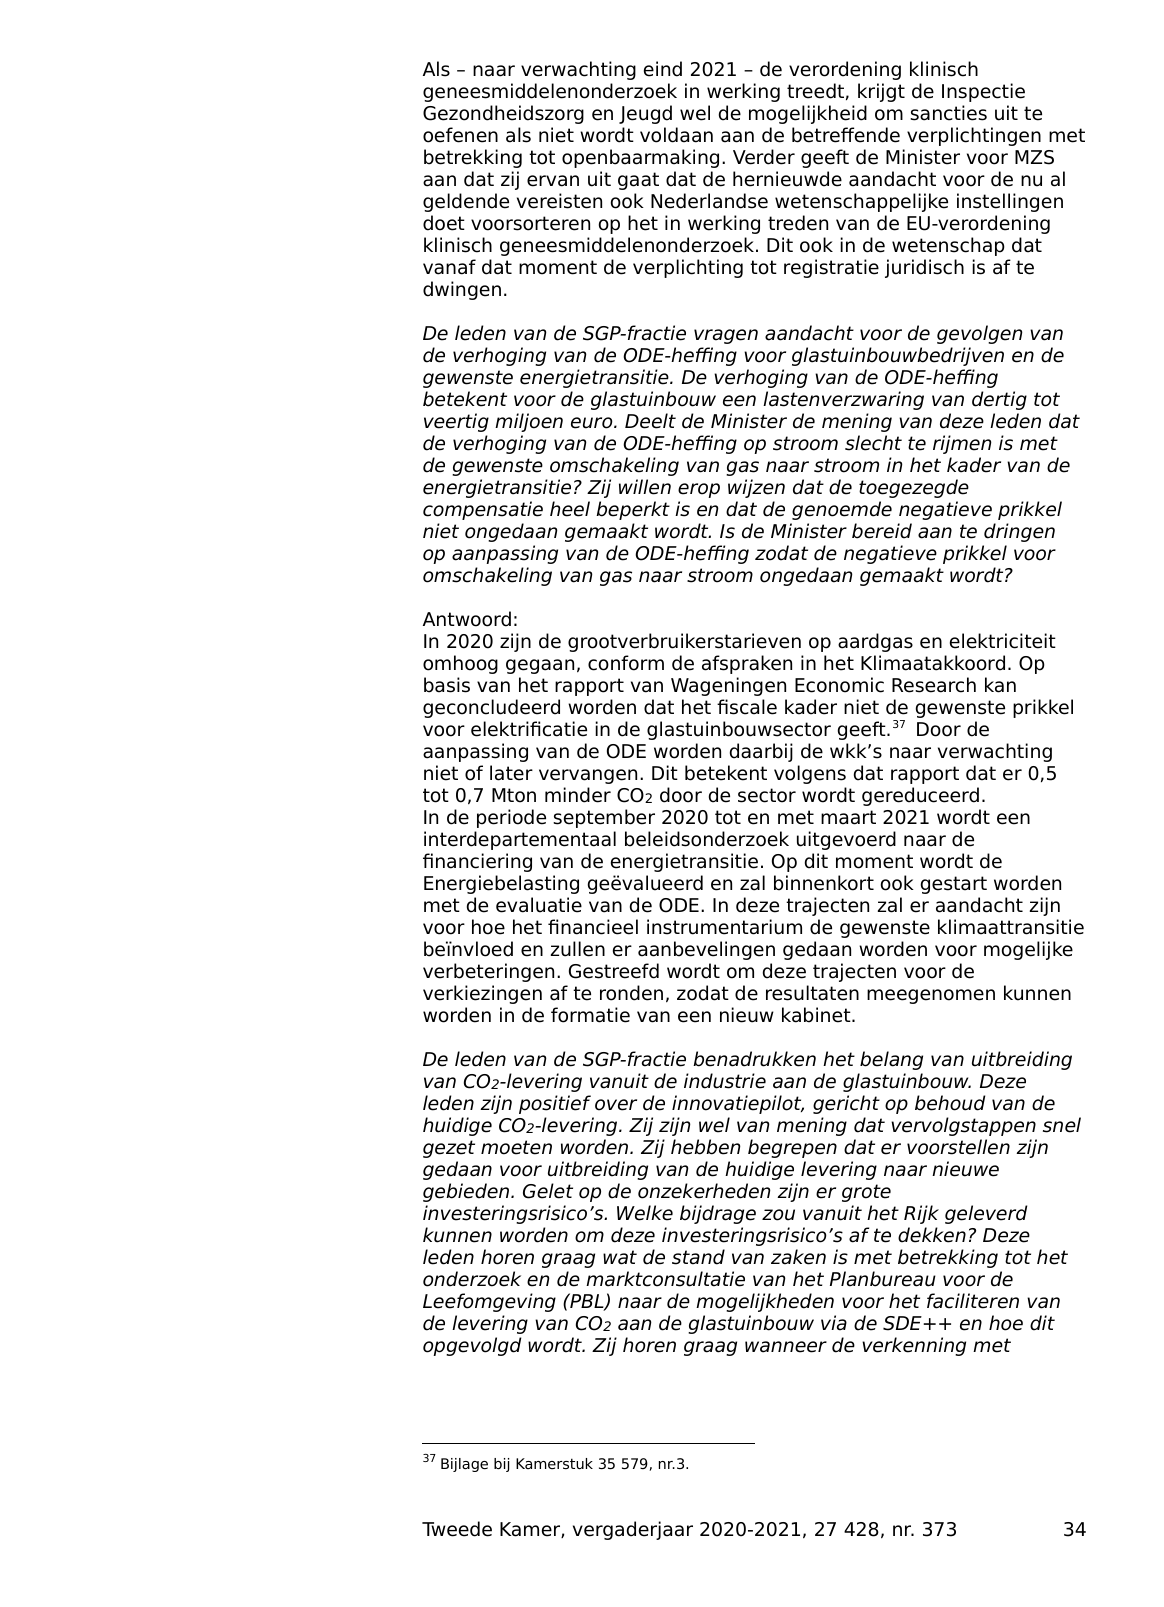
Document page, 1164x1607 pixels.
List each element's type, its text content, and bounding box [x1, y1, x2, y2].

text In 2020 zijn de grootverbruikerstarieven op aardgas en elektriciteit omhoog gegaan, conform de afspraken in het Klimaatakkoord. Op basis van het rapport van Wageningen Economic Research kan geconcludeerd worden dat het fiscale kader niet de gewenste prikkel voor elektrificatie in de glastuinbouwsector geeft. Door de aanpassing van de ODE worden daarbij de wkk’s naar verwachting niet of later vervangen. Dit betekent volgens dat rapport dat er 0,5 tot 0,7 Mton minder CO2 door de sector wordt gereduceerd. [422, 631, 1087, 807]
text De leden van de SGP-fractie benadrukken het belang van uitbreiding van CO2-levering vanuit de industrie aan de glastuinbouw. Deze leden zijn positief over de innovatiepilot, gericht op behoud van de huidige CO2-levering. Zij zijn wel van mening dat vervolgstappen snel gezet moeten worden. Zij hebben begrepen dat er voorstellen zijn gedaan voor uitbreiding van de huidige levering naar nieuwe gebieden. Gelet op de onzekerheden zijn er grote investeringsrisico’s. Welke bijdrage zou vanuit het Rijk geleverd kunnen worden om deze investeringsrisico’s af te dekken? Deze leden horen graag wat de stand van zaken is met betrekking tot het onderzoek en de marktconsultatie van het Planbureau voor de Leefomgeving (PBL) naar de mogelijkheden voor het faciliteren van de levering van CO2 aan de glastuinbouw via de SDE++ en hoe dit opgevolgd wordt. Zij horen graag wanneer de verkenning met [422, 1049, 1087, 1356]
text Als – naar verwachting eind 2021 – de verordening klinisch geneesmiddelenonderzoek in werking treedt, krijgt de Inspectie Gezondheidszorg en Jeugd wel de mogelijkheid om sancties uit te oefenen als niet wordt voldaan aan de betreffende verplichtingen met betrekking tot openbaarmaking. Verder geeft de Minister voor MZS aan dat zij ervan uit gaat dat de hernieuwde aandacht voor de nu al geldende vereisten ook Nederlandse wetenschappelijke instellingen doet voorsorteren op het in werking treden van de EU-verordening klinisch geneesmiddelenonderzoek. Dit ook in de wetenschap dat vanaf dat moment de verplichting tot registratie juridisch is af te dwingen. [422, 59, 1087, 301]
text Bijlage bij Kamerstuk 35 579, nr.3. [422, 1452, 1087, 1474]
text In de periode september 2020 tot en met maart 2021 wordt een interdepartementaal beleidsonderzoek uitgevoerd naar de financiering van de energietransitie. Op dit moment wordt de Energiebelasting geëvalueerd en zal binnenkort ook gestart worden met de evaluatie van de ODE. In deze trajecten zal er aandacht zijn voor hoe het financieel instrumentarium de gewenste klimaattransitie beïnvloed en zullen er aanbevelingen gedaan worden voor mogelijke verbeteringen. Gestreefd wordt om deze trajecten voor de verkiezingen af te ronden, zodat de resultaten meegenomen kunnen worden in de formatie van een nieuw kabinet. [422, 807, 1087, 1027]
text De leden van de SGP-fractie vragen aandacht voor de gevolgen van de verhoging van de ODE-heffing voor glastuinbouwbedrijven en de gewenste energietransitie. De verhoging van de ODE-heffing betekent voor de glastuinbouw een lastenverzwaring van dertig tot veertig miljoen euro. Deelt de Minister de mening van deze leden dat de verhoging van de ODE-heffing op stroom slecht te rijmen is met de gewenste omschakeling van gas naar stroom in het kader van de energietransitie? Zij willen erop wijzen dat de toegezegde compensatie heel beperkt is en dat de genoemde negatieve prikkel niet ongedaan gemaakt wordt. Is de Minister bereid aan te dringen op aanpassing van de ODE-heffing zodat de negatieve prikkel voor omschakeling van gas naar stroom ongedaan gemaakt wordt? [422, 323, 1087, 587]
text Antwoord: [422, 609, 1087, 631]
